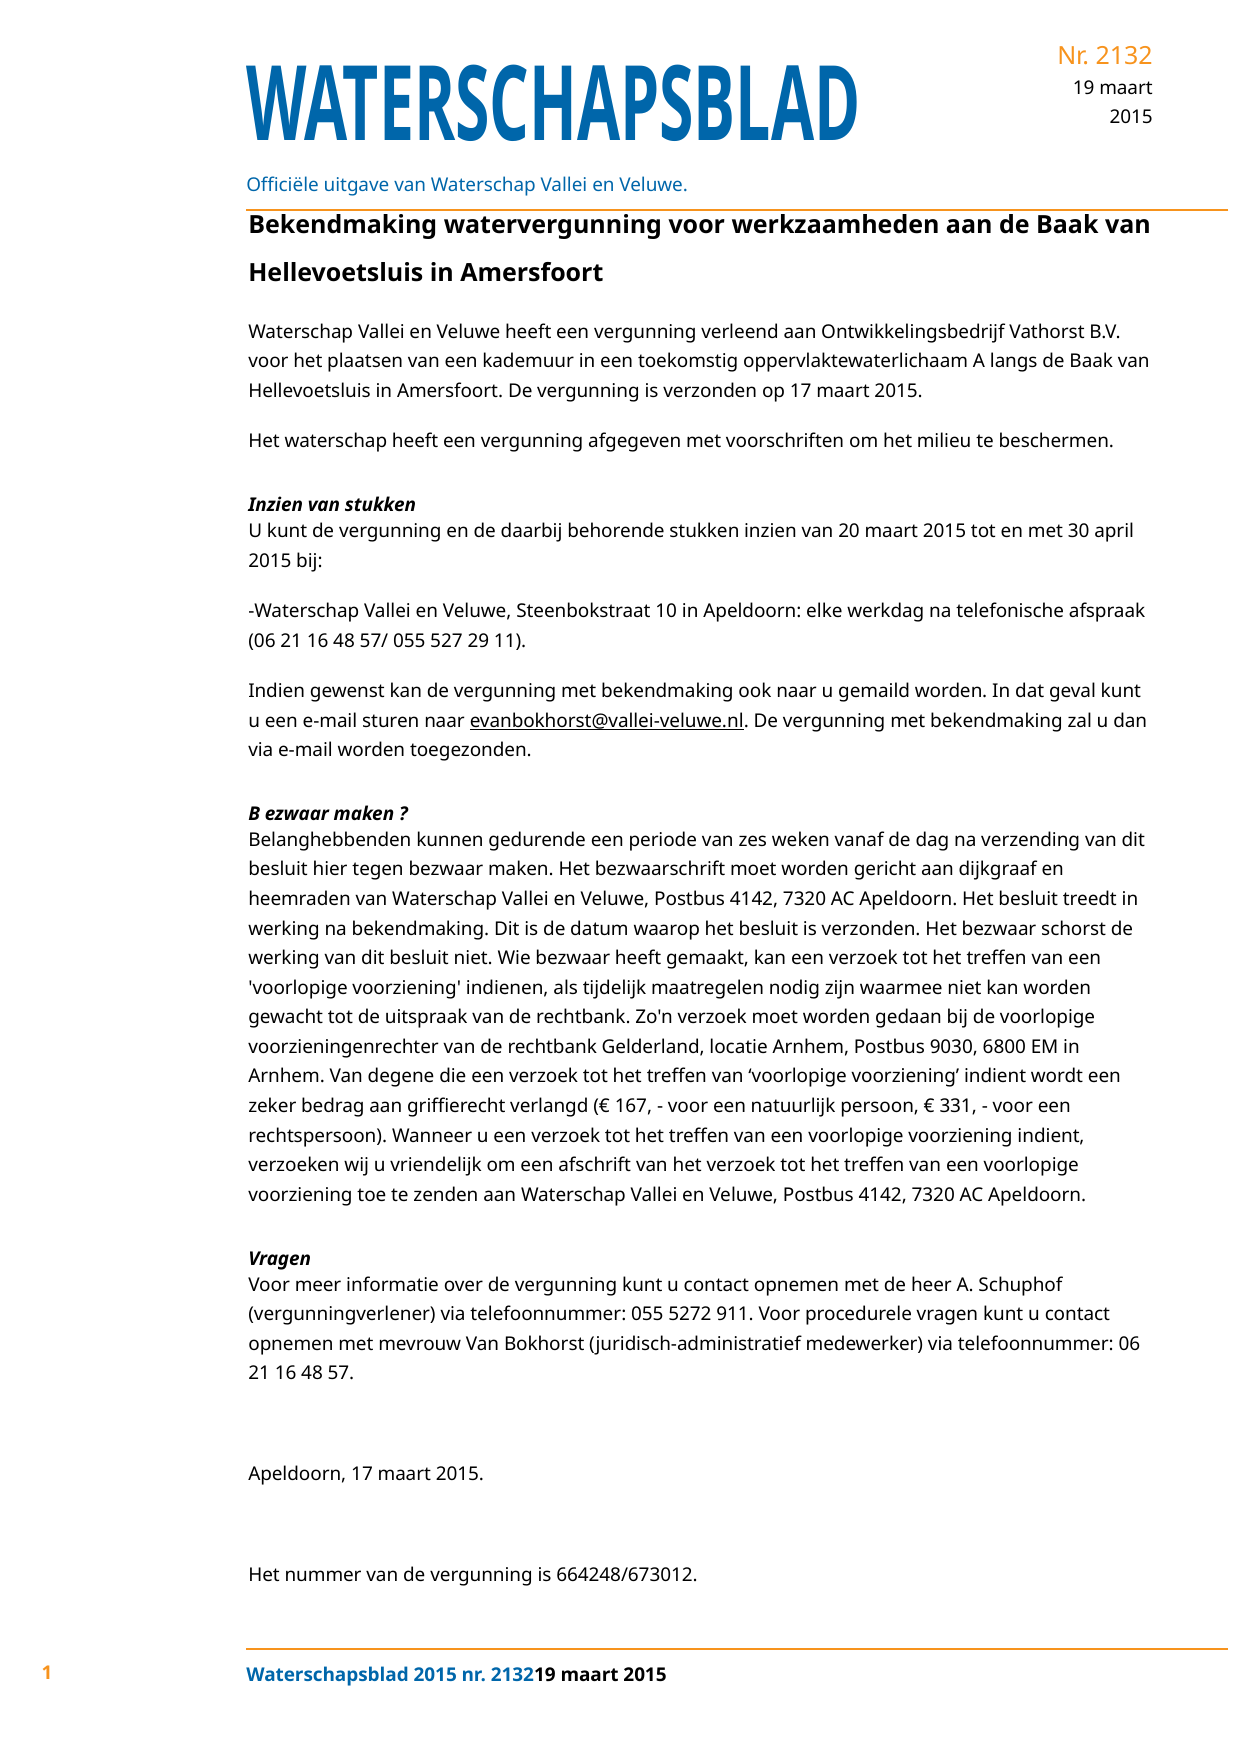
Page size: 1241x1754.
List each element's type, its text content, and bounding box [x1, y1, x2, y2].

text Apeldoorn, 17 maart 2015. [248, 1460, 1152, 1486]
text Het nummer van de vergunning is 664248/673012. [248, 1561, 1152, 1587]
text -Waterschap Vallei en Veluwe, Steenbokstraat 10 in Apeldoorn: elke werkdag na telefonische afspraak (06 21 16 48 57/ 055 527 29 11). [248, 597, 1152, 652]
text B ezwaar maken ? [248, 800, 1152, 826]
text Waterschap Vallei en Veluwe heeft een vergunning verleend aan Ontwikkelingsbedrijf Vathorst B.V. voor het plaatsen van een kademuur in een toekomstig oppervlaktewaterlichaam A langs de Baak van Hellevoetsluis in Amersfoort. De vergunning is verzonden op 17 maart 2015. [248, 318, 1152, 403]
text Vragen [248, 1245, 1152, 1271]
text Bekendmaking watervergunning voor werkzaamheden aan de Baak van Hellevoetsluis in Amersfoort [248, 211, 1152, 288]
text Het waterschap heeft een vergunning afgegeven met voorschriften om het milieu te beschermen. [248, 427, 1152, 453]
text Belanghebbenden kunnen gedurende een periode van zes weken vanaf de dag na verzending van dit besluit hier tegen bezwaar maken. Het bezwaarschrift moet worden gericht aan dijkgraaf en heemraden van Waterschap Vallei en Veluwe, Postbus 4142, 7320 AC Apeldoorn. Het besluit treedt in werking na bekendmaking. Dit is de datum waarop het besluit is verzonden. Het bezwaar schorst de werking van dit besluit niet. Wie bezwaar heeft gemaakt, kan een verzoek tot het treffen van een 'voorlopige voorziening' indienen, als tijdelijk maatregelen nodig zijn waarmee niet kan worden gewacht tot de uitspraak van de rechtbank. Zo'n verzoek moet worden gedaan bij de voorlopige voorzieningenrechter van de rechtbank Gelderland, locatie Arnhem, Postbus 9030, 6800 EM in Arnhem. Van degene die een verzoek tot het treffen van ‘voorlopige voorziening’ indient wordt een zeker bedrag aan griffierecht verlangd (€ 167, - voor een natuurlijk persoon, € 331, - voor een rechtspersoon). Wanneer u een verzoek tot het treffen van een voorlopige voorziening indient, verzoeken wij u vriendelijk om een afschrift van het verzoek tot het treffen van een voorlopige voorziening toe te zenden aan Waterschap Vallei en Veluwe, Postbus 4142, 7320 AC Apeldoorn. [248, 826, 1152, 1207]
picture [41, 47, 231, 172]
text U kunt de vergunning en de daarbij behorende stukken inzien van 20 maart 2015 tot en met 30 april 2015 bij: [248, 517, 1152, 572]
text Voor meer informatie over de vergunning kunt u contact opnemen met de heer A. Schuphof (vergunningverlener) via telefoonnummer: 055 5272 911. Voor procedurele vragen kunt u contact opnemen met mevrouw Van Bokhorst (juridisch-administratief medewerker) via telefoonnummer: 06 21 16 48 57. [248, 1271, 1152, 1385]
text Indien gewenst kan de vergunning met bekendmaking ook naar u gemaild worden. In dat geval kunt u een e-mail sturen naar evanbokhorst@vallei-veluwe.nl. De vergunning met bekendmaking zal u dan via e-mail worden toegezonden. [248, 677, 1152, 762]
text Inzien van stukken [248, 491, 1152, 517]
